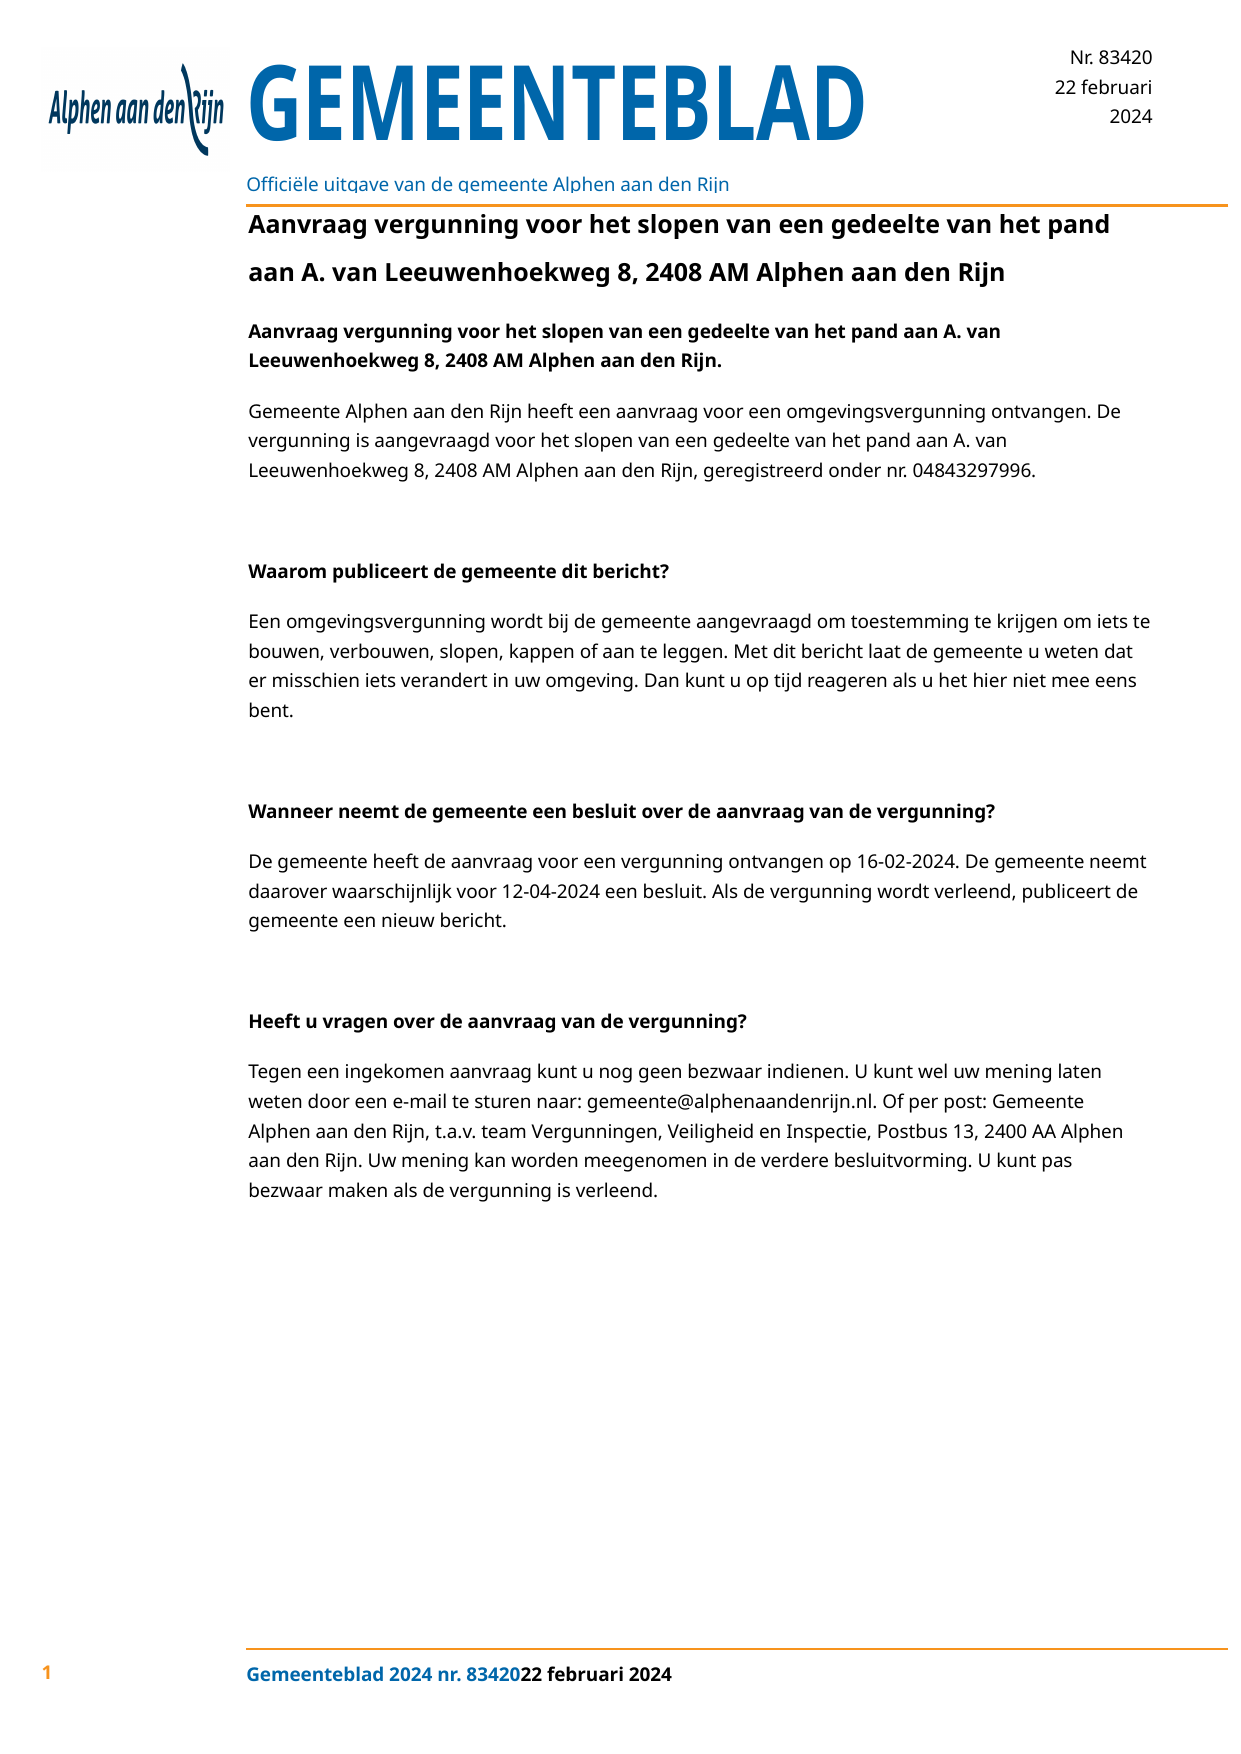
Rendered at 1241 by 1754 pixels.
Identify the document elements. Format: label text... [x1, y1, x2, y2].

text Wanneer neemt de gemeente een besluit over de aanvraag van de vergunning? [248, 798, 1152, 824]
text Heeft u vragen over de aanvraag van de vergunning? [248, 1008, 1152, 1034]
text Waarom publiceert de gemeente dit bericht? [248, 558, 1152, 584]
picture [41, 47, 231, 172]
text Aanvraag vergunning voor het slopen van een gedeelte van het pand aan A. van Leeuwenhoekweg 8, 2408 AM Alphen aan den Rijn [248, 207, 1152, 288]
text Aanvraag vergunning voor het slopen van een gedeelte van het pand aan A. van Leeuwenhoekweg 8, 2408 AM Alphen aan den Rijn. [248, 318, 1152, 373]
text Een omgevingsvergunning wordt bij de gemeente aangevraagd om toestemming te krijgen om iets te bouwen, verbouwen, slopen, kappen of aan te leggen. Met dit bericht laat de gemeente u weten dat er misschien iets verandert in uw omgeving. Dan kunt u op tijd reageren als u het hier niet mee eens bent. [248, 608, 1152, 723]
text De gemeente heeft de aanvraag voor een vergunning ontvangen op 16-02-2024. De gemeente neemt daarover waarschijnlijk voor 12-04-2024 een besluit. Als de vergunning wordt verleend, publiceert de gemeente een nieuw bericht. [248, 848, 1152, 933]
text Gemeente Alphen aan den Rijn heeft een aanvraag voor een omgevingsvergunning ontvangen. De vergunning is aangevraagd voor het slopen van een gedeelte van het pand aan A. van Leeuwenhoekweg 8, 2408 AM Alphen aan den Rijn, geregistreerd onder nr. 04843297996. [248, 398, 1152, 483]
text Tegen een ingekomen aanvraag kunt u nog geen bezwaar indienen. U kunt wel uw mening laten weten door een e-mail te sturen naar: gemeente@alphenaandenrijn.nl. Of per post: Gemeente Alphen aan den Rijn, t.a.v. team Vergunningen, Veiligheid en Inspectie, Postbus 13, 2400 AA Alphen aan den Rijn. Uw mening kan worden meegenomen in de verdere besluitvorming. U kunt pas bezwaar maken als de vergunning is verleend. [248, 1059, 1152, 1203]
